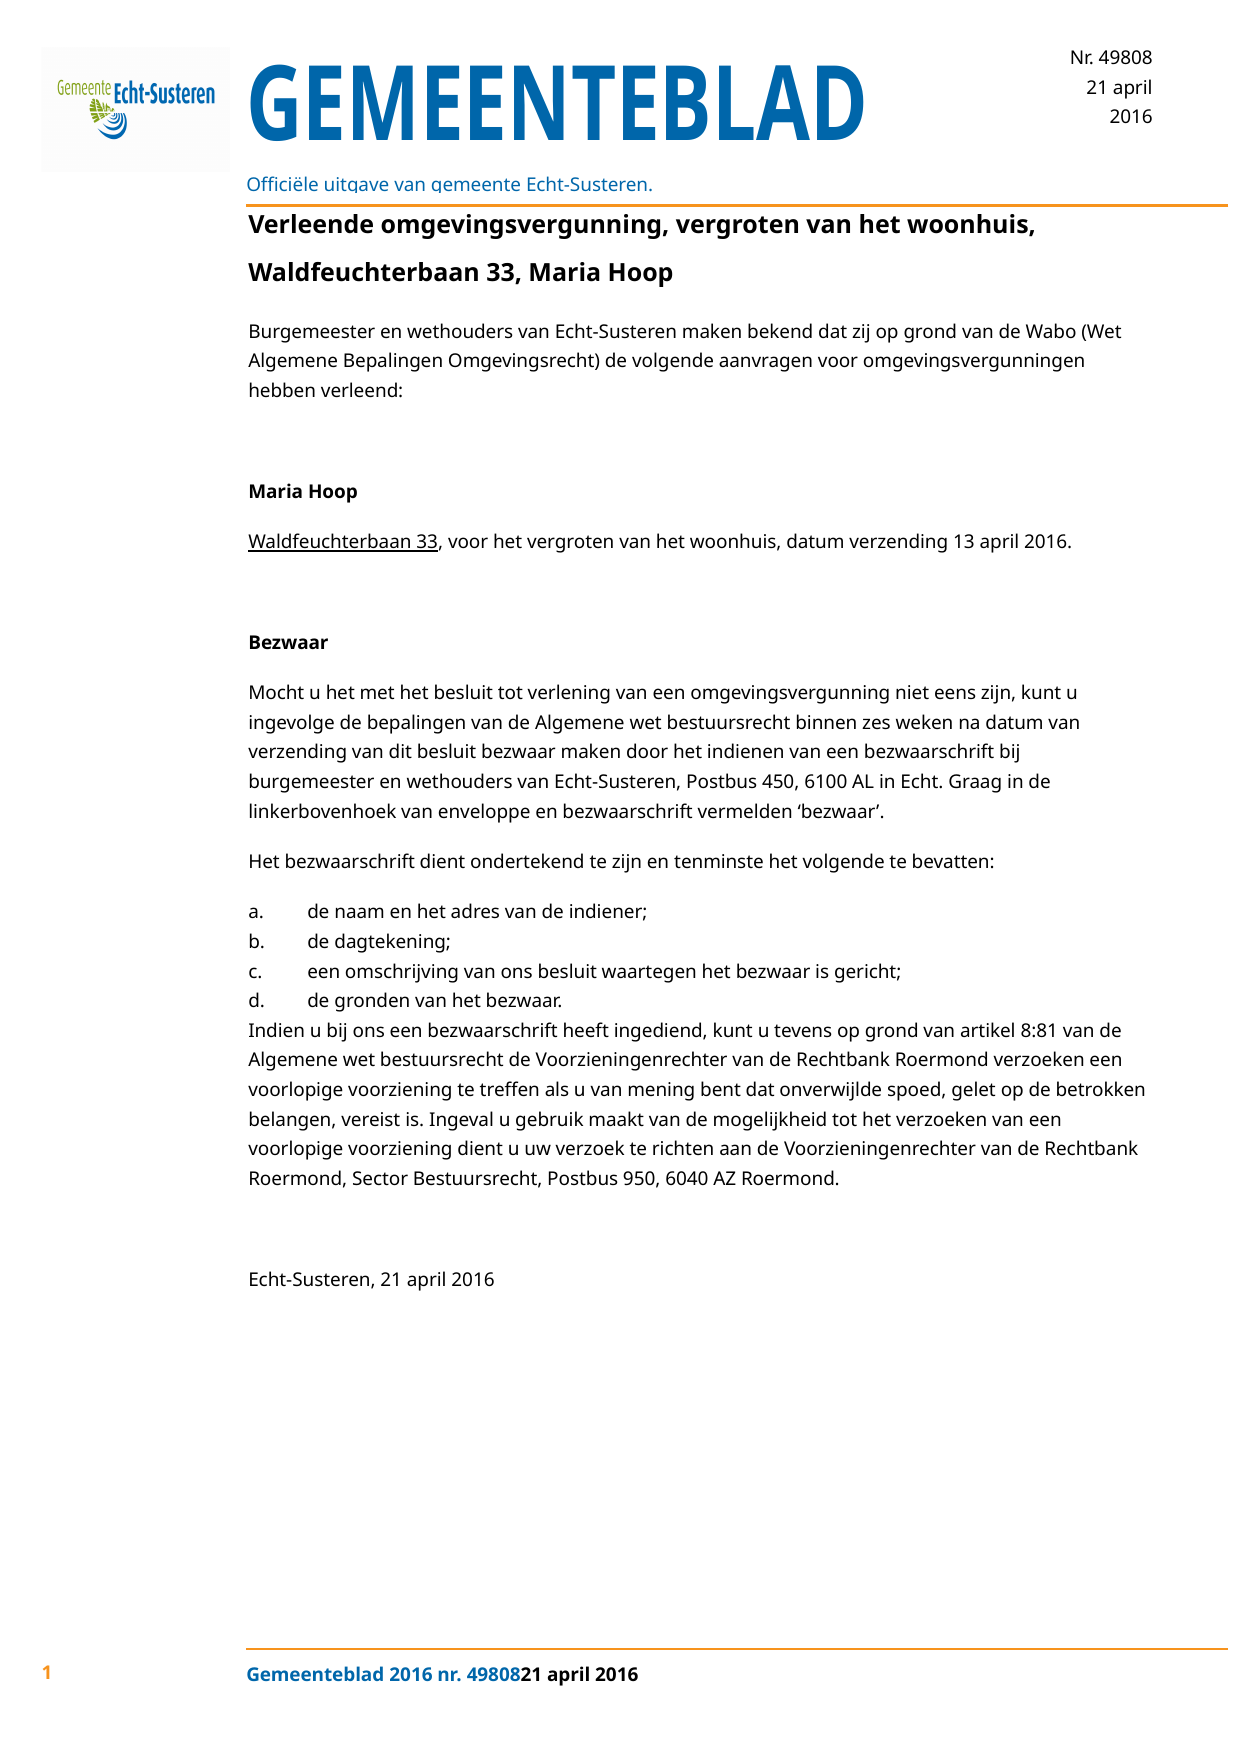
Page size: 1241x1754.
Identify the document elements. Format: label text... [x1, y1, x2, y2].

text Burgemeester en wethouders van Echt-Susteren maken bekend dat zij op grond van de Wabo (Wet Algemene Bepalingen Omgevingsrecht) de volgende aanvragen voor omgevingsvergunningen hebben verleend: [248, 318, 1152, 403]
text Bezwaar [248, 629, 1152, 655]
picture [41, 47, 231, 172]
list een omschrijving van ons besluit waartegen het bezwaar is gericht; [248, 958, 1152, 984]
text Maria Hoop [248, 478, 1152, 504]
list de gronden van het bezwaar. [248, 987, 1152, 1013]
text Het bezwaarschrift dient ondertekend te zijn en tenminste het volgende te bevatten: [248, 848, 1152, 874]
text Mocht u het met het besluit tot verlening van een omgevingsvergunning niet eens zijn, kunt u ingevolge de bepalingen van de Algemene wet bestuursrecht binnen zes weken na datum van verzending van dit besluit bezwaar maken door het indienen van een bezwaarschrift bij burgemeester en wethouders van Echt-Susteren, Postbus 450, 6100 AL in Echt. Graag in de linkerbovenhoek van enveloppe en bezwaarschrift vermelden ‘bezwaar’. [248, 679, 1152, 824]
text Verleende omgevingsvergunning, vergroten van het woonhuis, Waldfeuchterbaan 33, Maria Hoop [248, 207, 1152, 288]
text Echt-Susteren, 21 april 2016 [248, 1266, 1152, 1292]
list de dagtekening; [248, 928, 1152, 954]
list de naam en het adres van de indiener; [248, 899, 1152, 924]
text Waldfeuchterbaan 33, voor het vergroten van het woonhuis, datum verzending 13 april 2016. [248, 528, 1152, 554]
text Indien u bij ons een bezwaarschrift heeft ingediend, kunt u tevens op grond van artikel 8:81 van de Algemene wet bestuursrecht de Voorzieningenrechter van de Rechtbank Roermond verzoeken een voorlopige voorziening te treffen als u van mening bent dat onverwijlde spoed, gelet op de betrokken belangen, vereist is. Ingeval u gebruik maakt van de mogelijkheid tot het verzoeken van een voorlopige voorziening dient u uw verzoek te richten aan de Voorzieningenrechter van de Rechtbank Roermond, Sector Bestuursrecht, Postbus 950, 6040 AZ Roermond. [248, 1017, 1152, 1191]
